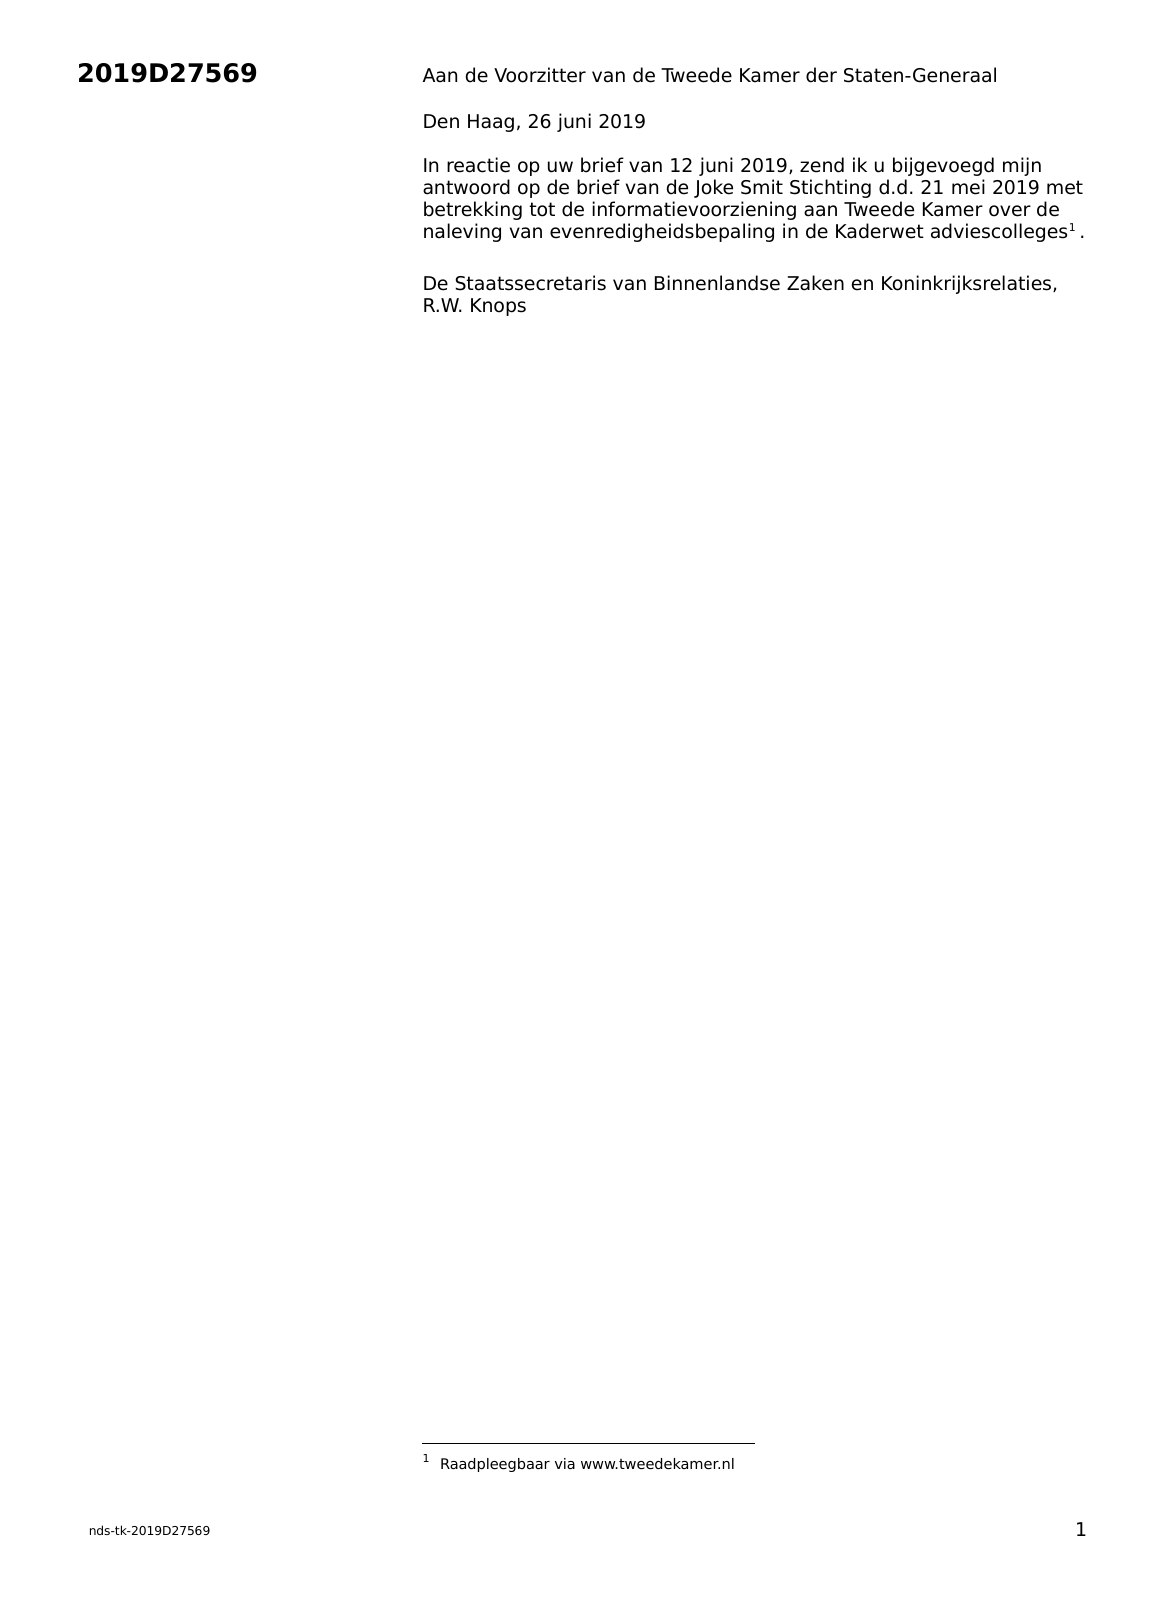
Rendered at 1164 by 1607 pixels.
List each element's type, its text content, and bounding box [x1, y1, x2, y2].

text In reactie op uw brief van 12 juni 2019, zend ik u bijgevoegd mijn antwoord op de brief van de Joke Smit Stichting d.d. 21 mei 2019 met betrekking tot de informatievoorziening aan Tweede Kamer over de naleving van evenredigheidsbepaling in de Kaderwet adviescolleges. [422, 155, 1087, 243]
text 2019D27569 Aan de Voorzitter van de Tweede Kamer der Staten-Generaal [77, 59, 1087, 89]
text Raadpleegbaar via www.tweedekamer.nl [422, 1452, 1087, 1474]
text nds-tk-2019D27569 [88, 1524, 323, 1538]
text Den Haag, 26 juni 2019 [422, 111, 1087, 133]
text De Staatssecretaris van Binnenlandse Zaken en Koninkrijksrelaties, R.W. Knops [422, 273, 1087, 317]
